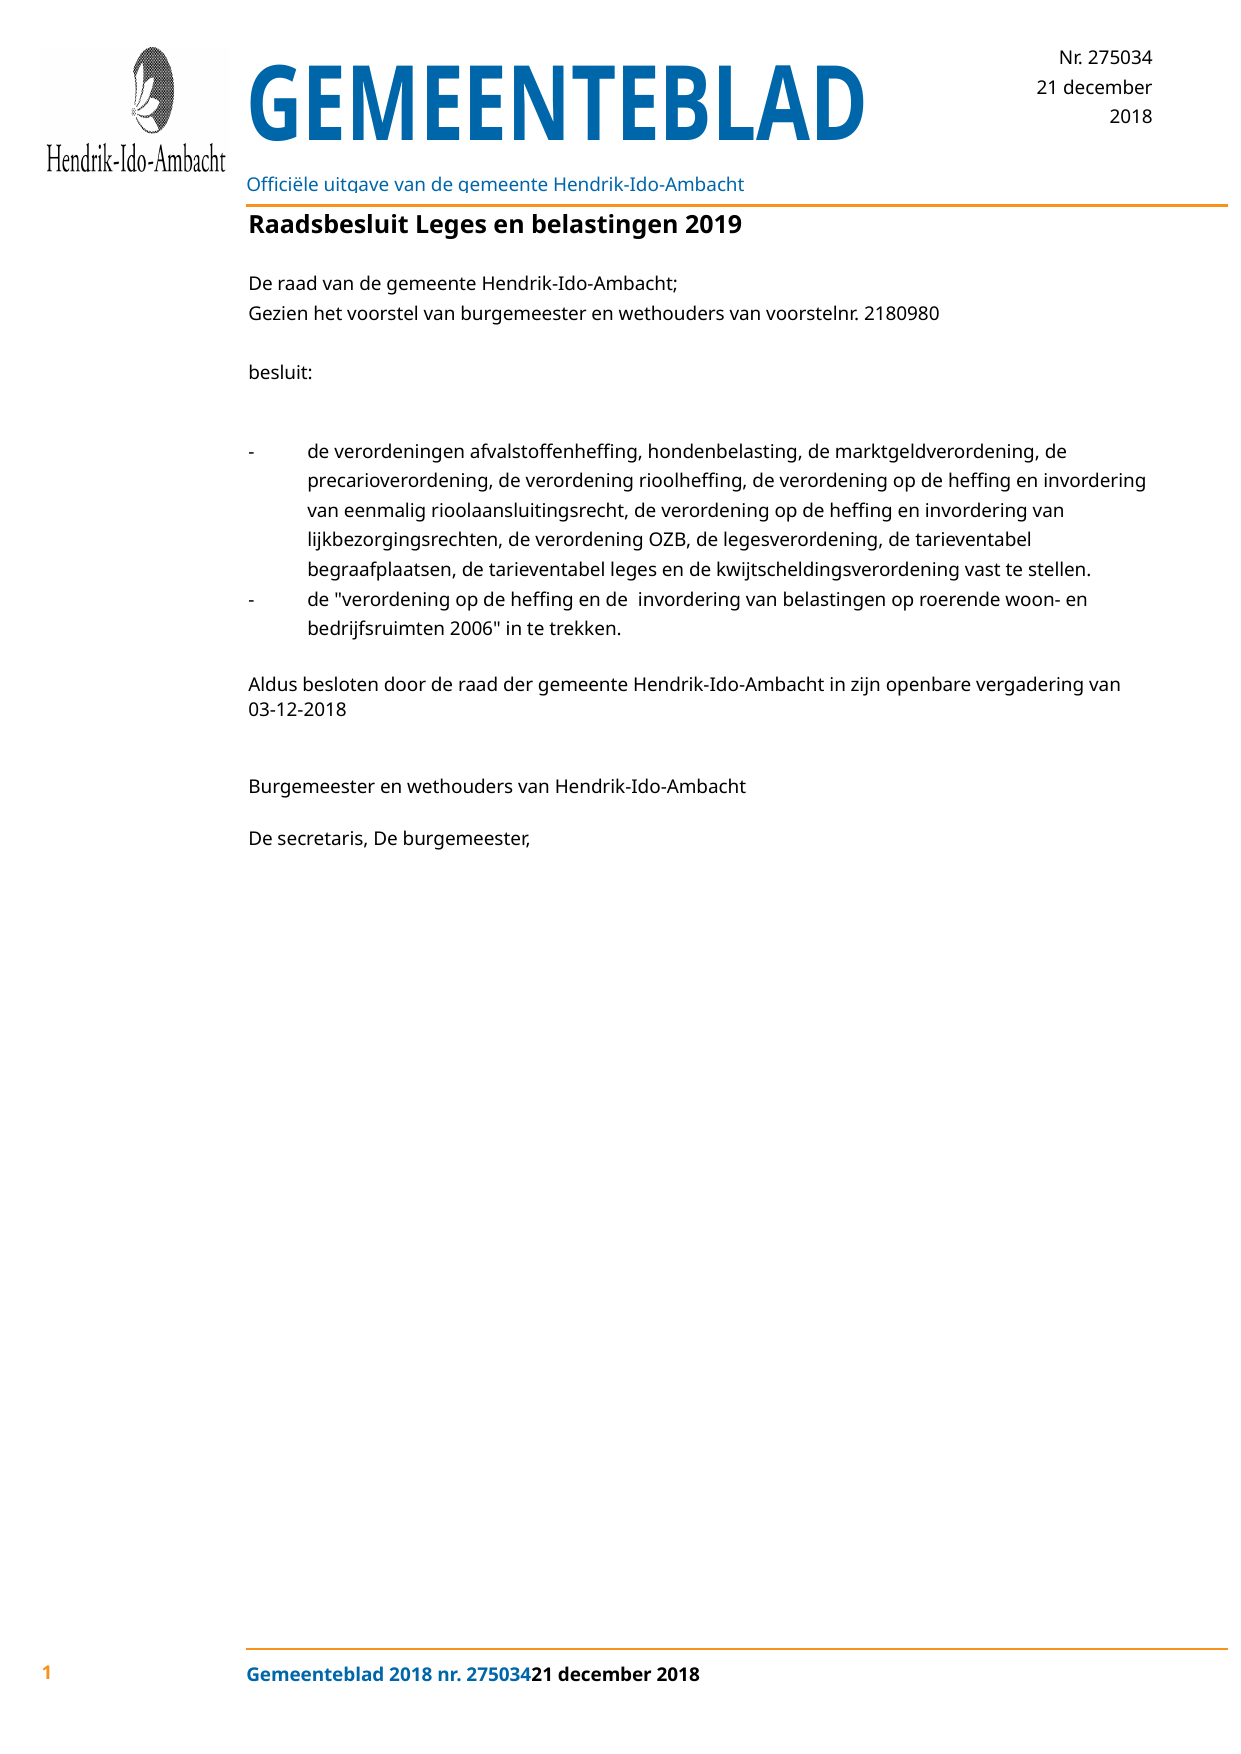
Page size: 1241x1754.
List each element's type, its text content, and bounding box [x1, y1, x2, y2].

text De raad van de gemeente Hendrik-Ido-Ambacht; [248, 270, 1152, 296]
picture [41, 47, 231, 172]
text Gezien het voorstel van burgemeester en wethouders van voorstelnr. 2180980 [248, 300, 1152, 326]
list de "verordening op de heffing en de invordering van belastingen op roerende woon- en bedrijfsruimten 2006" in te trekken. [248, 586, 1152, 641]
text Aldus besloten door de raad der gemeente Hendrik-Ido-Ambacht in zijn openbare vergadering van 03-12-2018 [248, 671, 1152, 722]
text De secretaris, De burgemeester, [248, 825, 1152, 851]
list de verordeningen afvalstoffenheffing, hondenbelasting, de marktgeldverordening, de precarioverordening, de verordening rioolheffing, de verordening op de heffing en invordering van eenmalig rioolaansluitingsrecht, de verordening op de heffing en invordering van lijkbezorgingsrechten, de verordening OZB, de legesverordening, de tarieventabel begraafplaatsen, de tarieventabel leges en de kwijtscheldingsverordening vast te stellen. [248, 438, 1152, 582]
text besluit: [248, 359, 1152, 385]
text Burgemeester en wethouders van Hendrik-Ido-Ambacht [248, 774, 1152, 799]
text Raadsbesluit Leges en belastingen 2019 [248, 207, 1152, 241]
